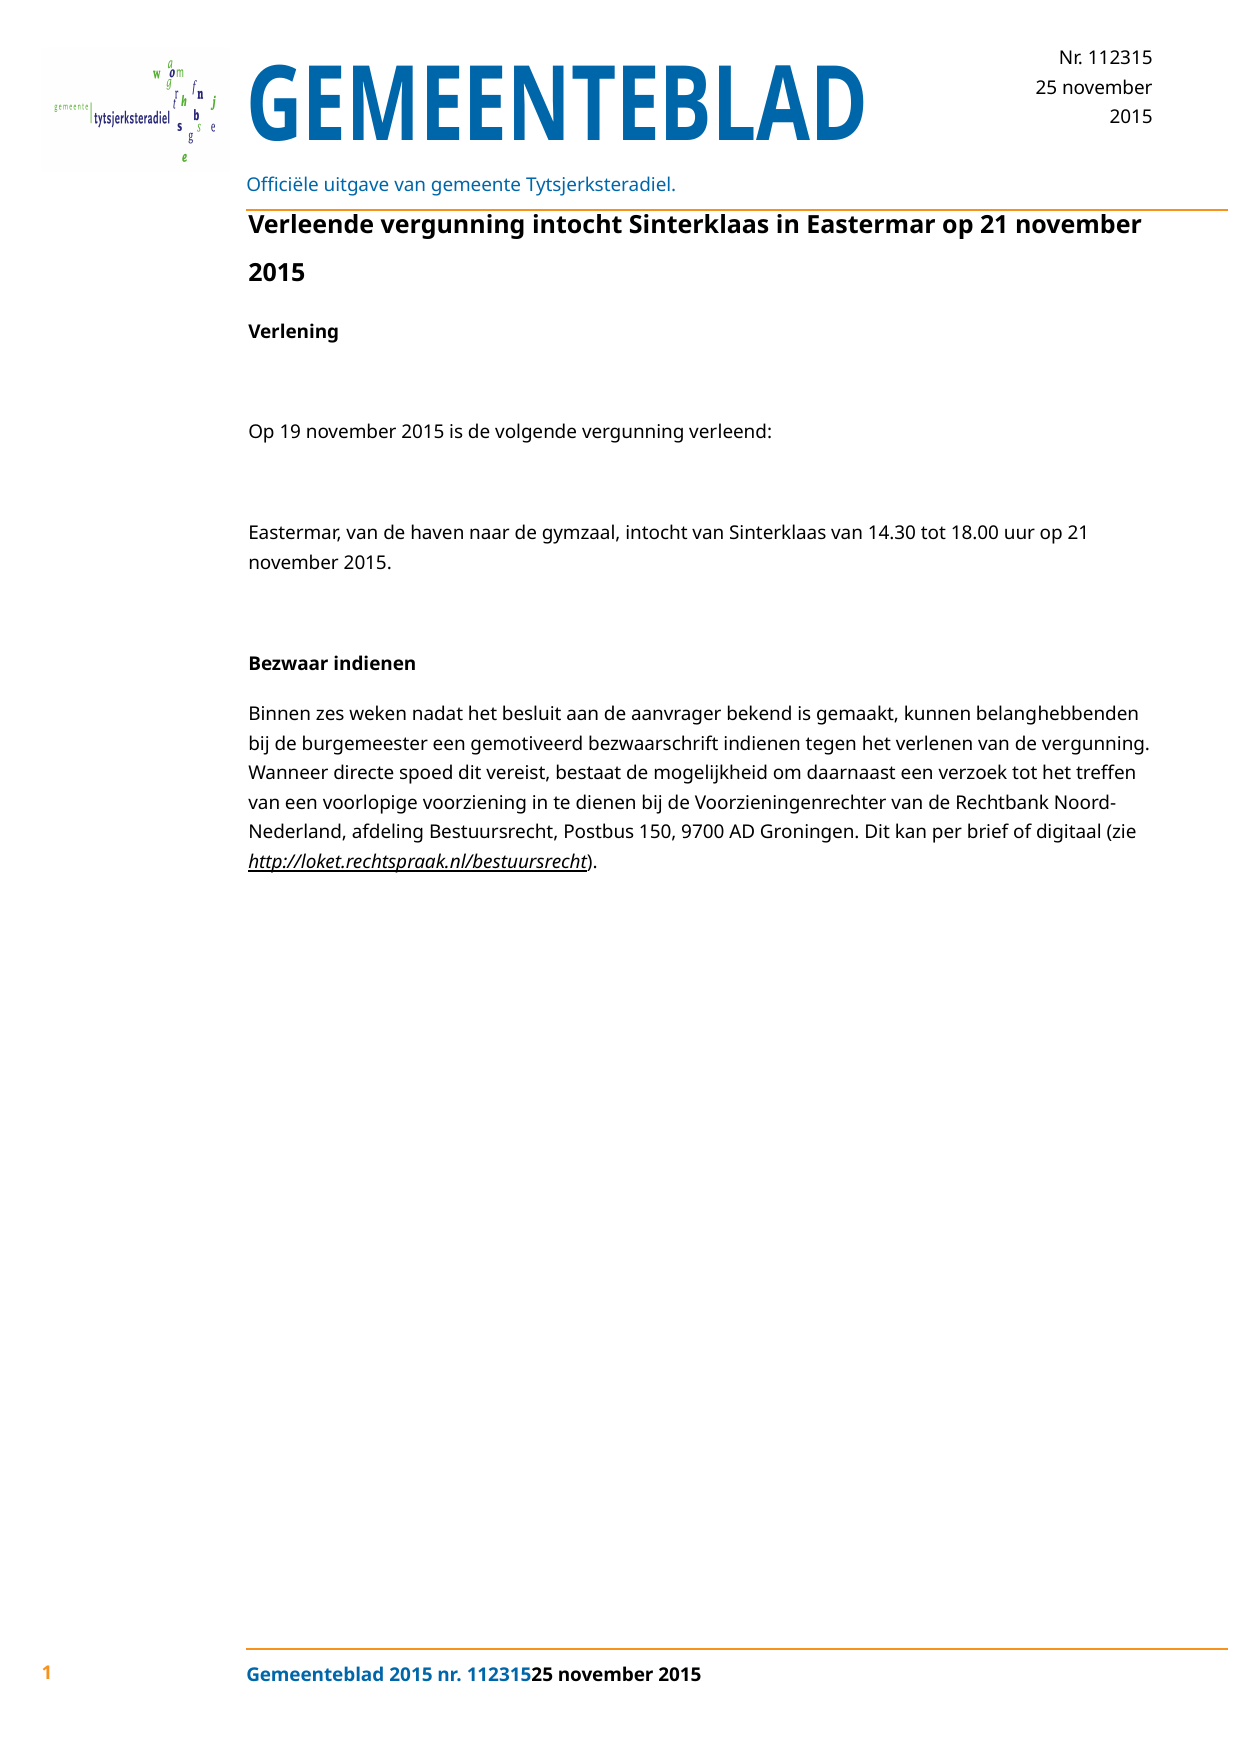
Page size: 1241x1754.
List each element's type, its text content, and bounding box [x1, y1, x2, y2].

text Op 19 november 2015 is de volgende vergunning ver­leend: [248, 419, 1152, 444]
text Verlening [248, 318, 1152, 344]
text Verleende vergunning intocht Sinterklaas in Eastermar op 21 november 2015 [248, 211, 1152, 288]
text Bezwaar indienen [248, 650, 1152, 676]
picture [41, 47, 231, 172]
text Eastermar, van de haven naar de gymzaal, intocht van Sinterklaas van 14.30 tot 18.00 uur op 21 november 2015. [248, 519, 1152, 575]
text Binnen zes weken nadat het besluit aan de aanvrager bekend is gemaakt, kunnen belang­hebbenden bij de burgemeester een gemotiveerd bezwaarschrift indienen tegen het verlenen van de ver­gunning. Wanneer directe spoed dit vereist, bestaat de mogelijkheid om daarnaast een verzoek tot het treffen van een voorlopige voorziening in te dienen bij de Voorzieningenrechter van de Rechtbank Noord-Nederland, afdeling Bestuursrecht, Postbus 150, 9700 AD Groningen. Dit kan per brief of digitaal (zie http://loket.rechtspraak.nl/bestuursrecht). [248, 700, 1152, 874]
